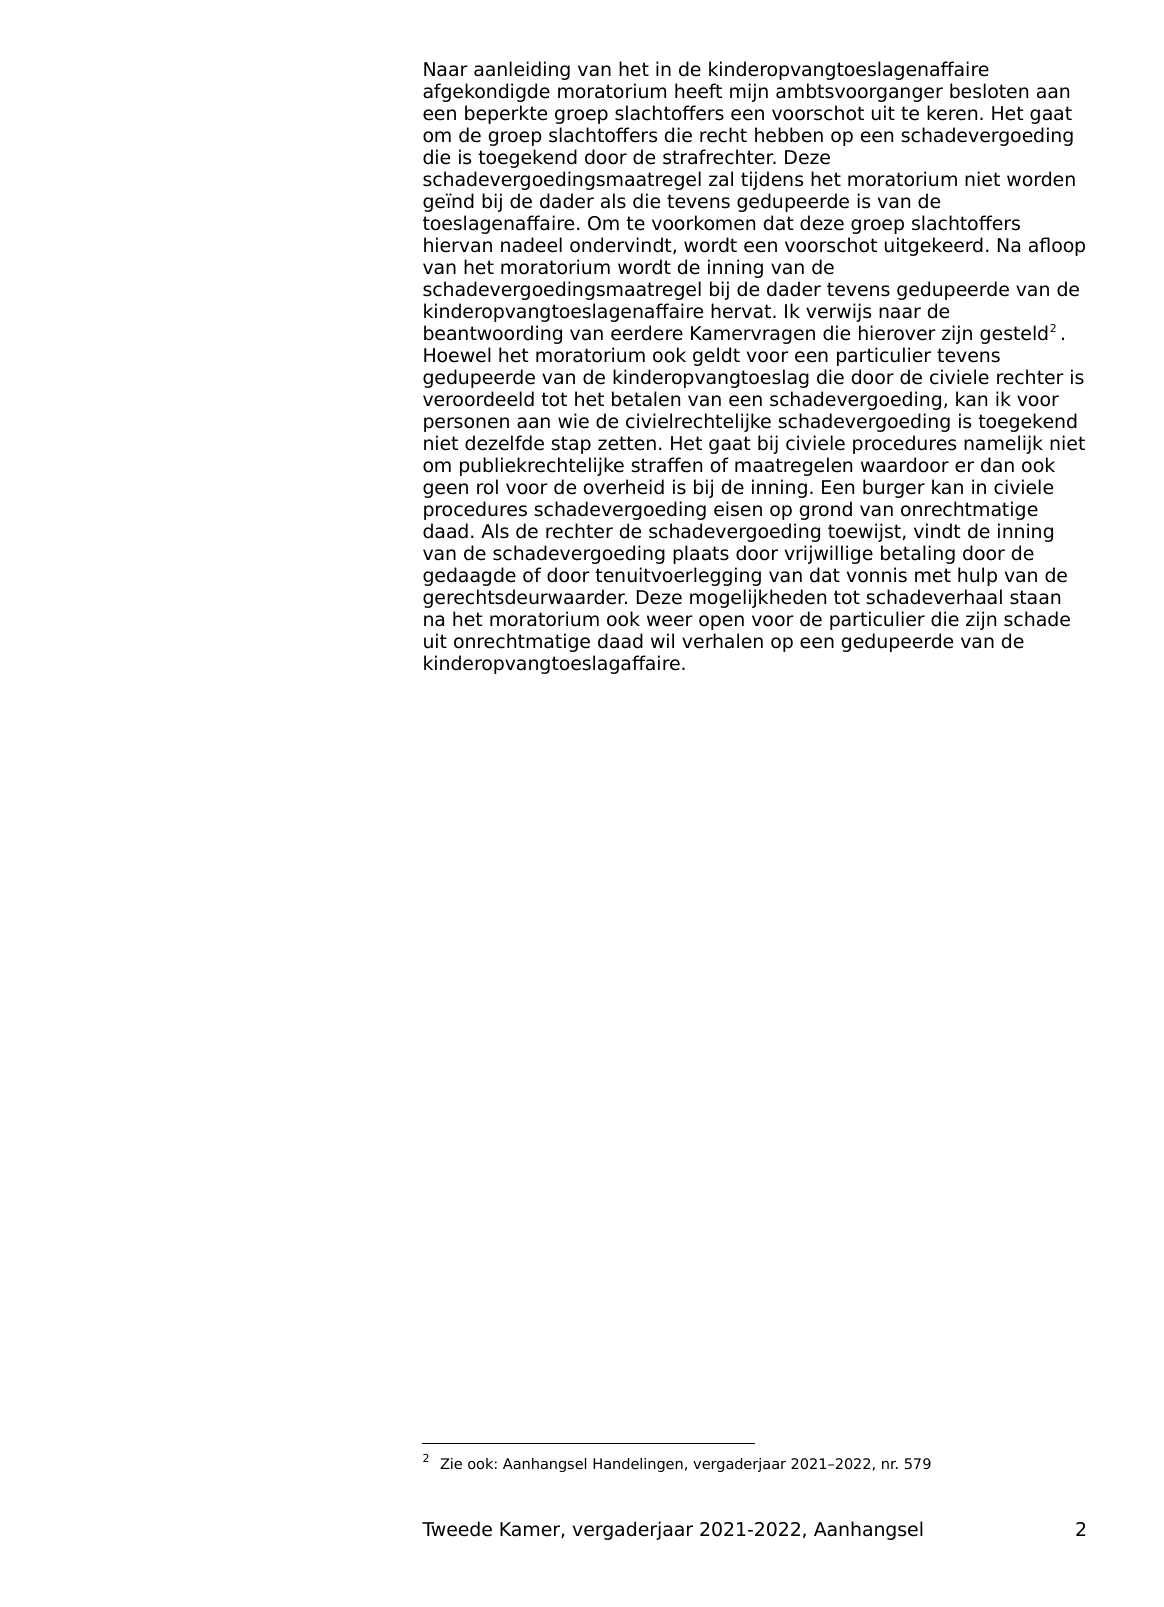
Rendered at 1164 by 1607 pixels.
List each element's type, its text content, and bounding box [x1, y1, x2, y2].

text Hoewel het moratorium ook geldt voor een particulier tevens gedupeerde van de kinderopvangtoeslag die door de civiele rechter is veroordeeld tot het betalen van een schadevergoeding, kan ik voor personen aan wie de civielrechtelijke schadevergoeding is toegekend niet dezelfde stap zetten. Het gaat bij civiele procedures namelijk niet om publiekrechtelijke straffen of maatregelen waardoor er dan ook geen rol voor de overheid is bij de inning. Een burger kan in civiele procedures schadevergoeding eisen op grond van onrechtmatige daad. Als de rechter de schadevergoeding toewijst, vindt de inning van de schadevergoeding plaats door vrijwillige betaling door de gedaagde of door tenuitvoerlegging van dat vonnis met hulp van de gerechtsdeurwaarder. Deze mogelijkheden tot schadeverhaal staan na het moratorium ook weer open voor de particulier die zijn schade uit onrechtmatige daad wil verhalen op een gedupeerde van de kinderopvangtoeslagaffaire. [422, 345, 1087, 674]
text Zie ook: Aanhangsel Handelingen, vergaderjaar 2021–2022, nr. 579 [422, 1452, 1087, 1474]
text Naar aanleiding van het in de kinderopvangtoeslagenaffaire afgekondigde moratorium heeft mijn ambtsvoorganger besloten aan een beperkte groep slachtoffers een voorschot uit te keren. Het gaat om de groep slachtoffers die recht hebben op een schadevergoeding die is toegekend door de strafrechter. Deze schadevergoedingsmaatregel zal tijdens het moratorium niet worden geïnd bij de dader als die tevens gedupeerde is van de toeslagenaffaire. Om te voorkomen dat deze groep slachtoffers hiervan nadeel ondervindt, wordt een voorschot uitgekeerd. Na afloop van het moratorium wordt de inning van de schadevergoedingsmaatregel bij de dader tevens gedupeerde van de kinderopvangtoeslagenaffaire hervat. Ik verwijs naar de beantwoording van eerdere Kamervragen die hierover zijn gesteld. [422, 59, 1087, 345]
